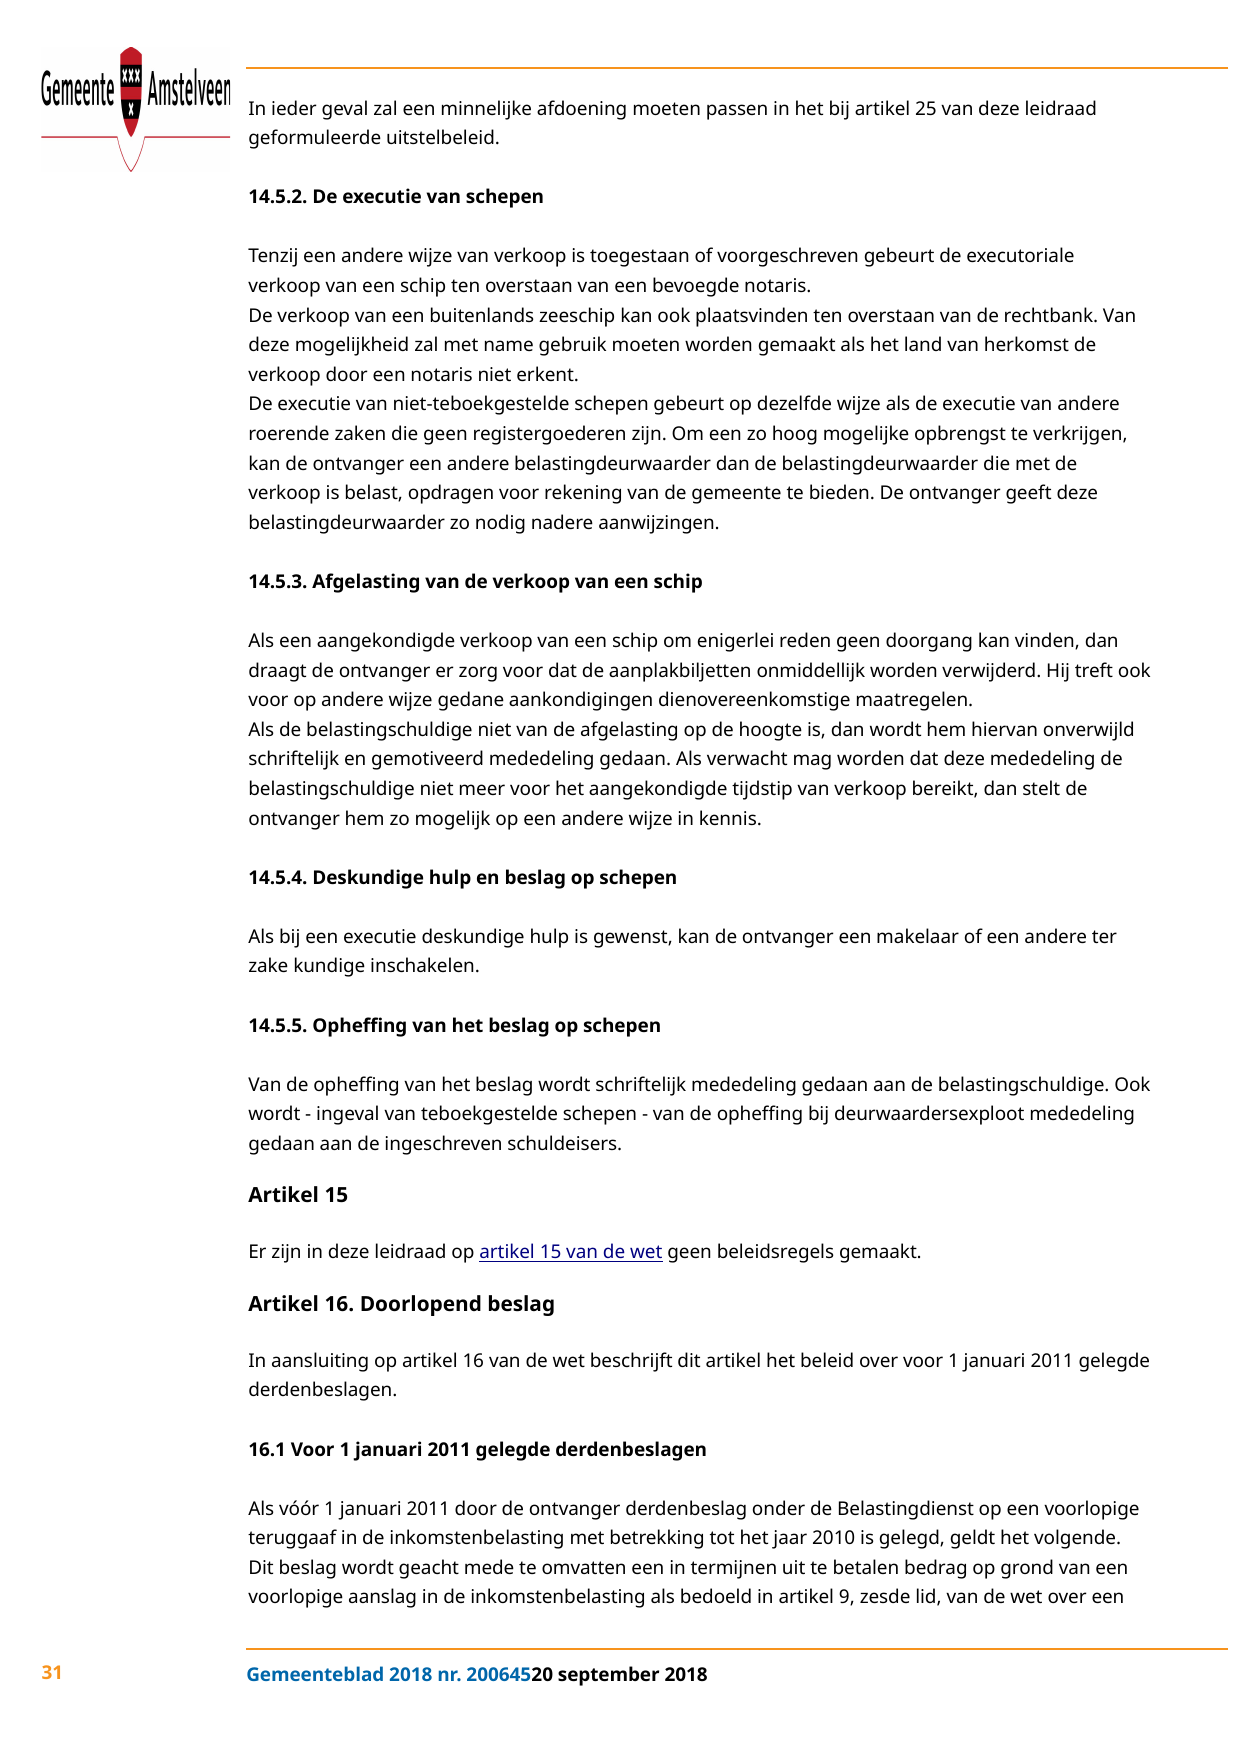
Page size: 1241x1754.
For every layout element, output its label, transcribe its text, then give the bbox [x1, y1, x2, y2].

text 14.5.5. Opheffing van het beslag op schepen [248, 1012, 1152, 1038]
text Als bij een executie deskundige hulp is gewenst, kan de ontvanger een makelaar of een andere ter zake kundige inschakelen. [248, 923, 1152, 978]
text Als vóór 1 januari 2011 door de ontvanger derdenbeslag onder de Belastingdienst op een voorlopige teruggaaf in de inkomstenbelasting met betrekking tot het jaar 2010 is gelegd, geldt het volgende. Dit beslag wordt geacht mede te omvatten een in termijnen uit te betalen bedrag op grond van een voorlopige aanslag in de inkomstenbelasting als bedoeld in artikel 9, zesde lid, van de wet over een [248, 1495, 1152, 1609]
text De verkoop van een buitenlands zeeschip kan ook plaatsvinden ten overstaan van de rechtbank. Van deze mogelijkheid zal met name gebruik moeten worden gemaakt als het land van herkomst de verkoop door een notaris niet erkent. [248, 302, 1152, 387]
text 16.1 Voor 1 januari 2011 gelegde derdenbeslagen [248, 1436, 1152, 1462]
text Tenzij een andere wijze van verkoop is toegestaan of voorgeschreven gebeurt de executoriale verkoop van een schip ten overstaan van een bevoegde notaris. [248, 243, 1152, 298]
text Artikel 15 [248, 1181, 1152, 1209]
text 14.5.4. Deskundige hulp en beslag op schepen [248, 864, 1152, 890]
text 14.5.3. Afgelasting van de verkoop van een schip [248, 568, 1152, 594]
text Als een aangekondigde verkoop van een schip om enigerlei reden geen doorgang kan vinden, dan draagt de ontvanger er zorg voor dat de aanplakbiljetten onmiddellijk worden verwijderd. Hij treft ook voor op andere wijze gedane aankondigingen dienovereenkomstige maatregelen. [248, 627, 1152, 712]
text Artikel 16. Doorlopend beslag [248, 1289, 1152, 1317]
picture [41, 47, 231, 172]
text De executie van niet-teboekgestelde schepen gebeurt op dezelfde wijze als de executie van andere roerende zaken die geen registergoederen zijn. Om een zo hoog mogelijke opbrengst te verkrijgen, kan de ontvanger een andere belastingdeurwaarder dan de belastingdeurwaarder die met de verkoop is belast, opdragen voor rekening van de gemeente te bieden. De ontvanger geeft deze belastingdeurwaarder zo nodig nadere aanwijzingen. [248, 391, 1152, 535]
text Er zijn in deze leidraad op artikel 15 van de wet geen beleidsregels gemaakt. [248, 1239, 1152, 1264]
text Als de belastingschuldige niet van de afgelasting op de hoogte is, dan wordt hem hiervan onverwijld schriftelijk en gemotiveerd mededeling gedaan. Als verwacht mag worden dat deze mededeling de belastingschuldige niet meer voor het aangekondigde tijdstip van verkoop bereikt, dan stelt de ontvanger hem zo mogelijk op een andere wijze in kennis. [248, 716, 1152, 831]
text Van de opheffing van het beslag wordt schriftelijk mededeling gedaan aan de belastingschuldige. Ook wordt - ingeval van teboekgestelde schepen - van de opheffing bij deurwaardersexploot mededeling gedaan aan de ingeschreven schuldeisers. [248, 1071, 1152, 1156]
text In ieder geval zal een minnelijke afdoening moeten passen in het bij artikel 25 van deze leidraad geformuleerde uitstelbeleid. [248, 95, 1152, 150]
text 14.5.2. De executie van schepen [248, 183, 1152, 209]
text In aansluiting op artikel 16 van de wet beschrijft dit artikel het beleid over voor 1 januari 2011 gelegde derdenbeslagen. [248, 1347, 1152, 1402]
